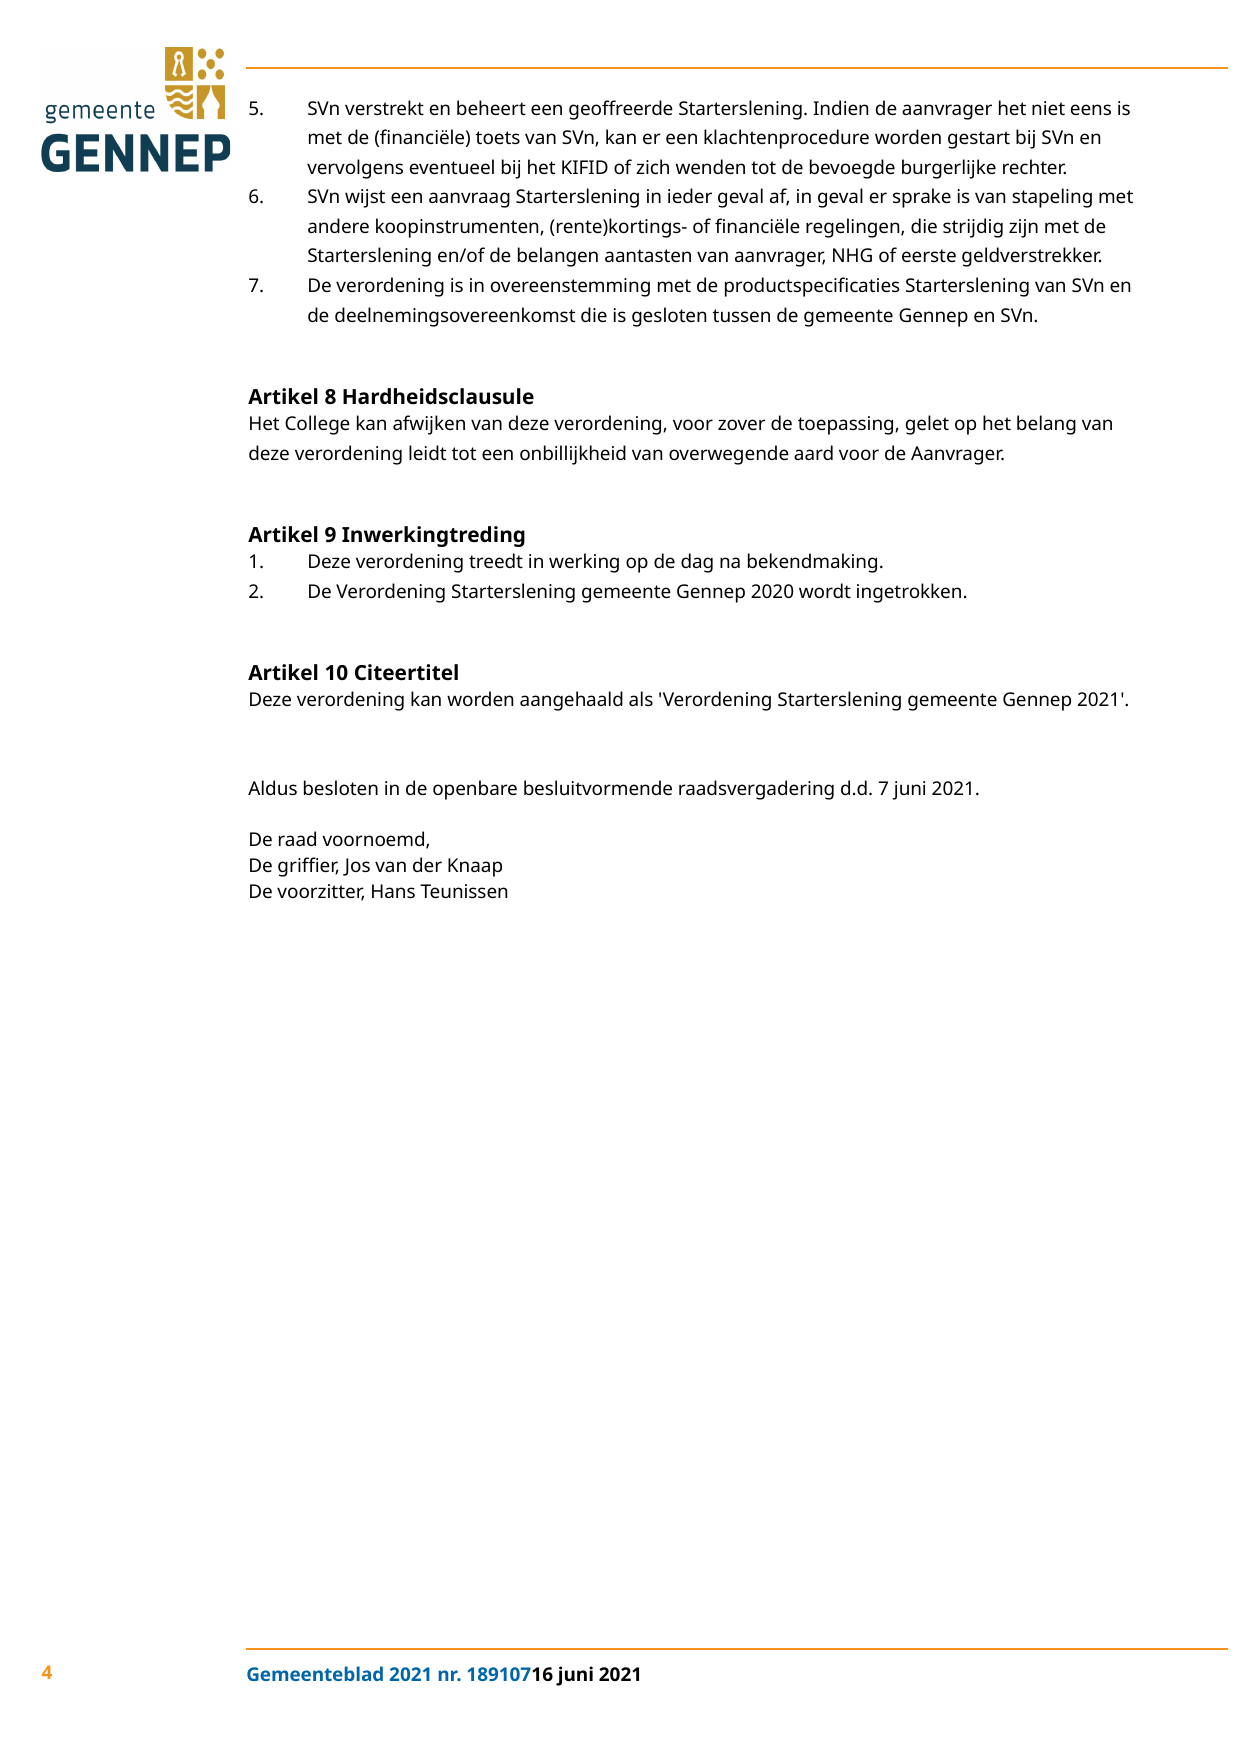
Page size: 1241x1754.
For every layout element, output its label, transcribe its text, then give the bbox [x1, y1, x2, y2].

text Artikel 8 Hardheidsclausule [248, 382, 1152, 410]
text Aldus besloten in de openbare besluitvormende raadsvergadering d.d. 7 juni 2021. [248, 775, 1152, 801]
text Artikel 10 Citeertitel [248, 658, 1152, 686]
text Artikel 9 Inwerkingtreding [248, 520, 1152, 548]
text Het College kan afwijken van deze verordening, voor zover de toepassing, gelet op het belang van deze verordening leidt tot een onbillijkheid van overwegende aard voor de Aanvrager. [248, 410, 1152, 466]
list De Verordening Starterslening gemeente Gennep 2020 wordt ingetrokken. [248, 578, 1152, 604]
text De raad voornoemd, [248, 827, 1152, 852]
picture [41, 47, 231, 172]
text De voorzitter, Hans Teunissen [248, 878, 1152, 904]
list De verordening is in overeenstemming met de productspecificaties Starterslening van SVn en de deelnemingsovereenkomst die is gesloten tussen de gemeente Gennep en SVn. [248, 272, 1152, 328]
list Deze verordening treedt in werking op de dag na bekendmaking. [248, 548, 1152, 574]
list SVn verstrekt en beheert een geoffreerde Starterslening. Indien de aanvrager het niet eens is met de (financiële) toets van SVn, kan er een klachtenprocedure worden gestart bij SVn en vervolgens eventueel bij het KIFID of zich wenden tot de bevoegde burgerlijke rechter. [248, 95, 1152, 180]
list SVn wijst een aanvraag Starterslening in ieder geval af, in geval er sprake is van stapeling met andere koopinstrumenten, (rente)kortings- of financiële regelingen, die strijdig zijn met de Starterslening en/of de belangen aantasten van aanvrager, NHG of eerste geldverstrekker. [248, 183, 1152, 268]
text Deze verordening kan worden aangehaald als 'Verordening Starterslening gemeente Gennep 2021'. [248, 686, 1152, 712]
text De griffier, Jos van der Knaap [248, 852, 1152, 878]
